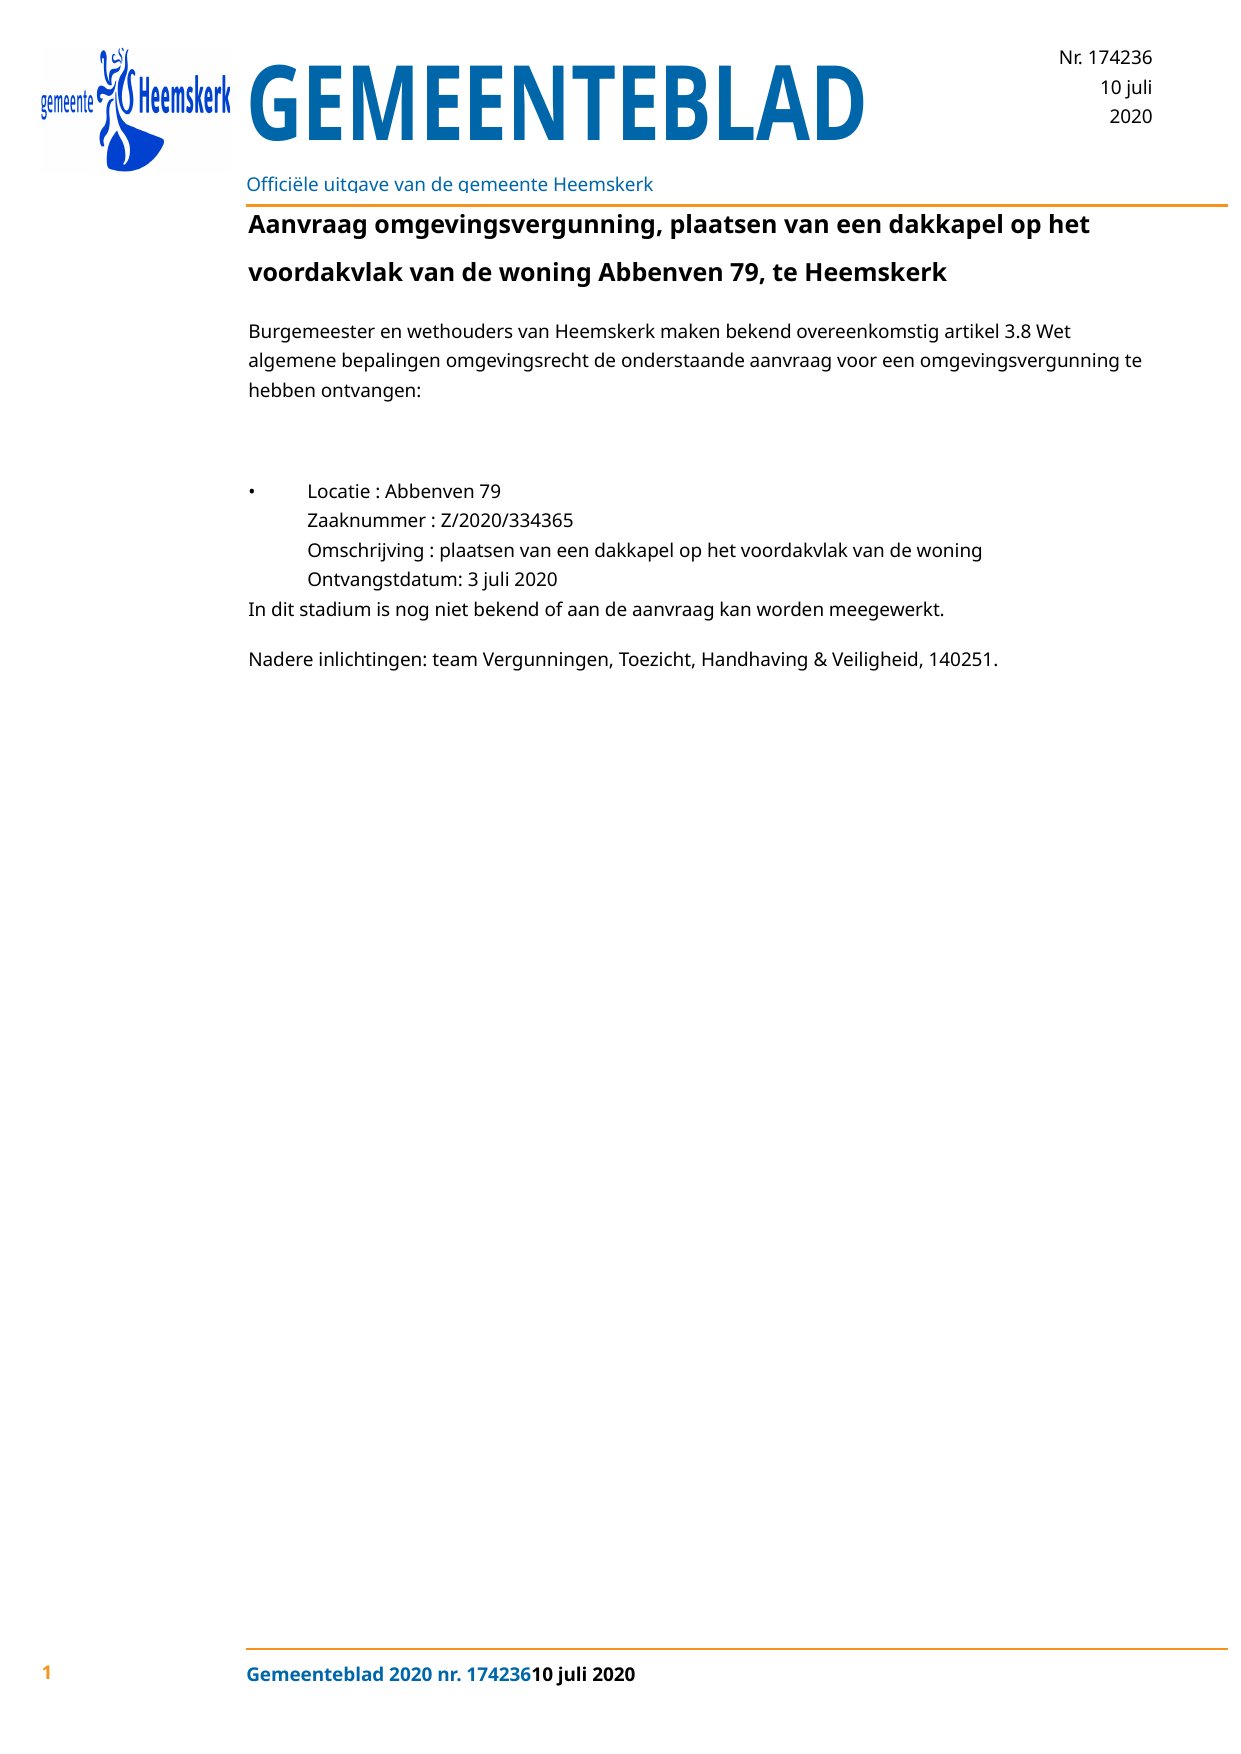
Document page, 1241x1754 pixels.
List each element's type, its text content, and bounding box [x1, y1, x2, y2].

list Zaaknummer : Z/2020/334365 [248, 507, 1152, 533]
text In dit stadium is nog niet bekend of aan de aanvraag kan worden meegewerkt. [248, 596, 1152, 622]
list Locatie : Abbenven 79 [248, 478, 1152, 504]
text Burgemeester en wethouders van Heemskerk maken bekend overeenkomstig artikel 3.8 Wet algemene bepalingen omgevingsrecht de onderstaande aanvraag voor een omgevingsvergunning te hebben ontvangen: [248, 318, 1152, 403]
text Aanvraag omgevingsvergunning, plaatsen van een dakkapel op het voordakvlak van de woning Abbenven 79, te Heemskerk [248, 207, 1152, 288]
picture [41, 47, 231, 172]
list Omschrijving : plaatsen van een dakkapel op het voordakvlak van de woning [248, 537, 1152, 563]
list Ontvangstdatum: 3 juli 2020 [248, 567, 1152, 592]
text Nadere inlichtingen: team Vergunningen, Toezicht, Handhaving & Veiligheid, 140251. [248, 647, 1152, 672]
